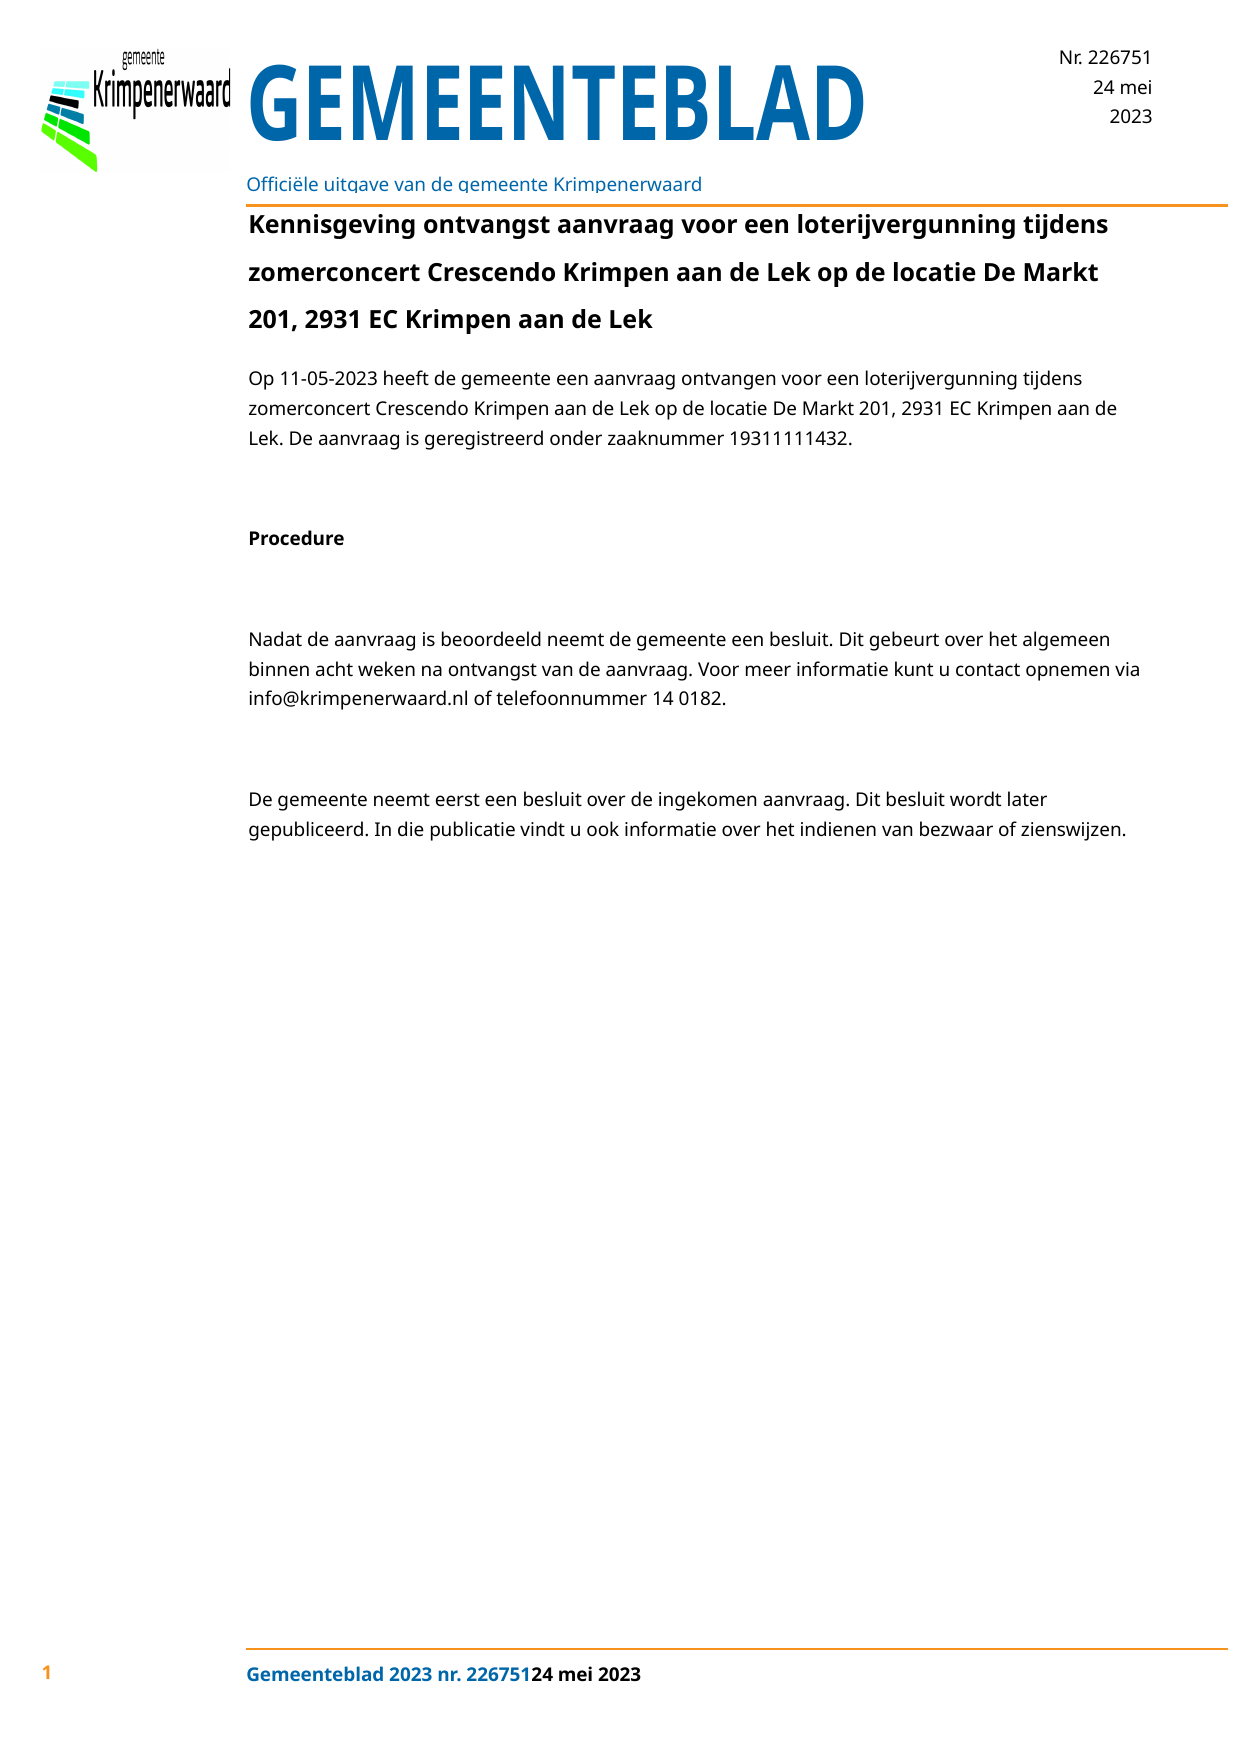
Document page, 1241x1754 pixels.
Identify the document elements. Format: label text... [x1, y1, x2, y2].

text De gemeente neemt eerst een besluit over de ingekomen aanvraag. Dit besluit wordt later gepubliceerd. In die publicatie vindt u ook informatie over het indienen van bezwaar of zienswijzen. [248, 786, 1152, 842]
text Nadat de aanvraag is beoordeeld neemt de gemeente een besluit. Dit gebeurt over het algemeen binnen acht weken na ontvangst van de aanvraag. Voor meer informatie kunt u contact opnemen via info@krimpenerwaard.nl of telefoonnummer 14 0182. [248, 626, 1152, 711]
text Op 11-05-2023 heeft de gemeente een aanvraag ontvangen voor een loterijvergunning tijdens zomerconcert Crescendo Krimpen aan de Lek op de locatie De Markt 201, 2931 EC Krimpen aan de Lek. De aanvraag is geregistreerd onder zaaknummer 19311111432. [248, 366, 1152, 450]
picture [41, 47, 231, 172]
text Kennisgeving ontvangst aanvraag voor een loterijvergunning tijdens zomerconcert Crescendo Krimpen aan de Lek op de locatie De Markt 201, 2931 EC Krimpen aan de Lek [248, 207, 1152, 336]
text Procedure [248, 526, 1152, 551]
